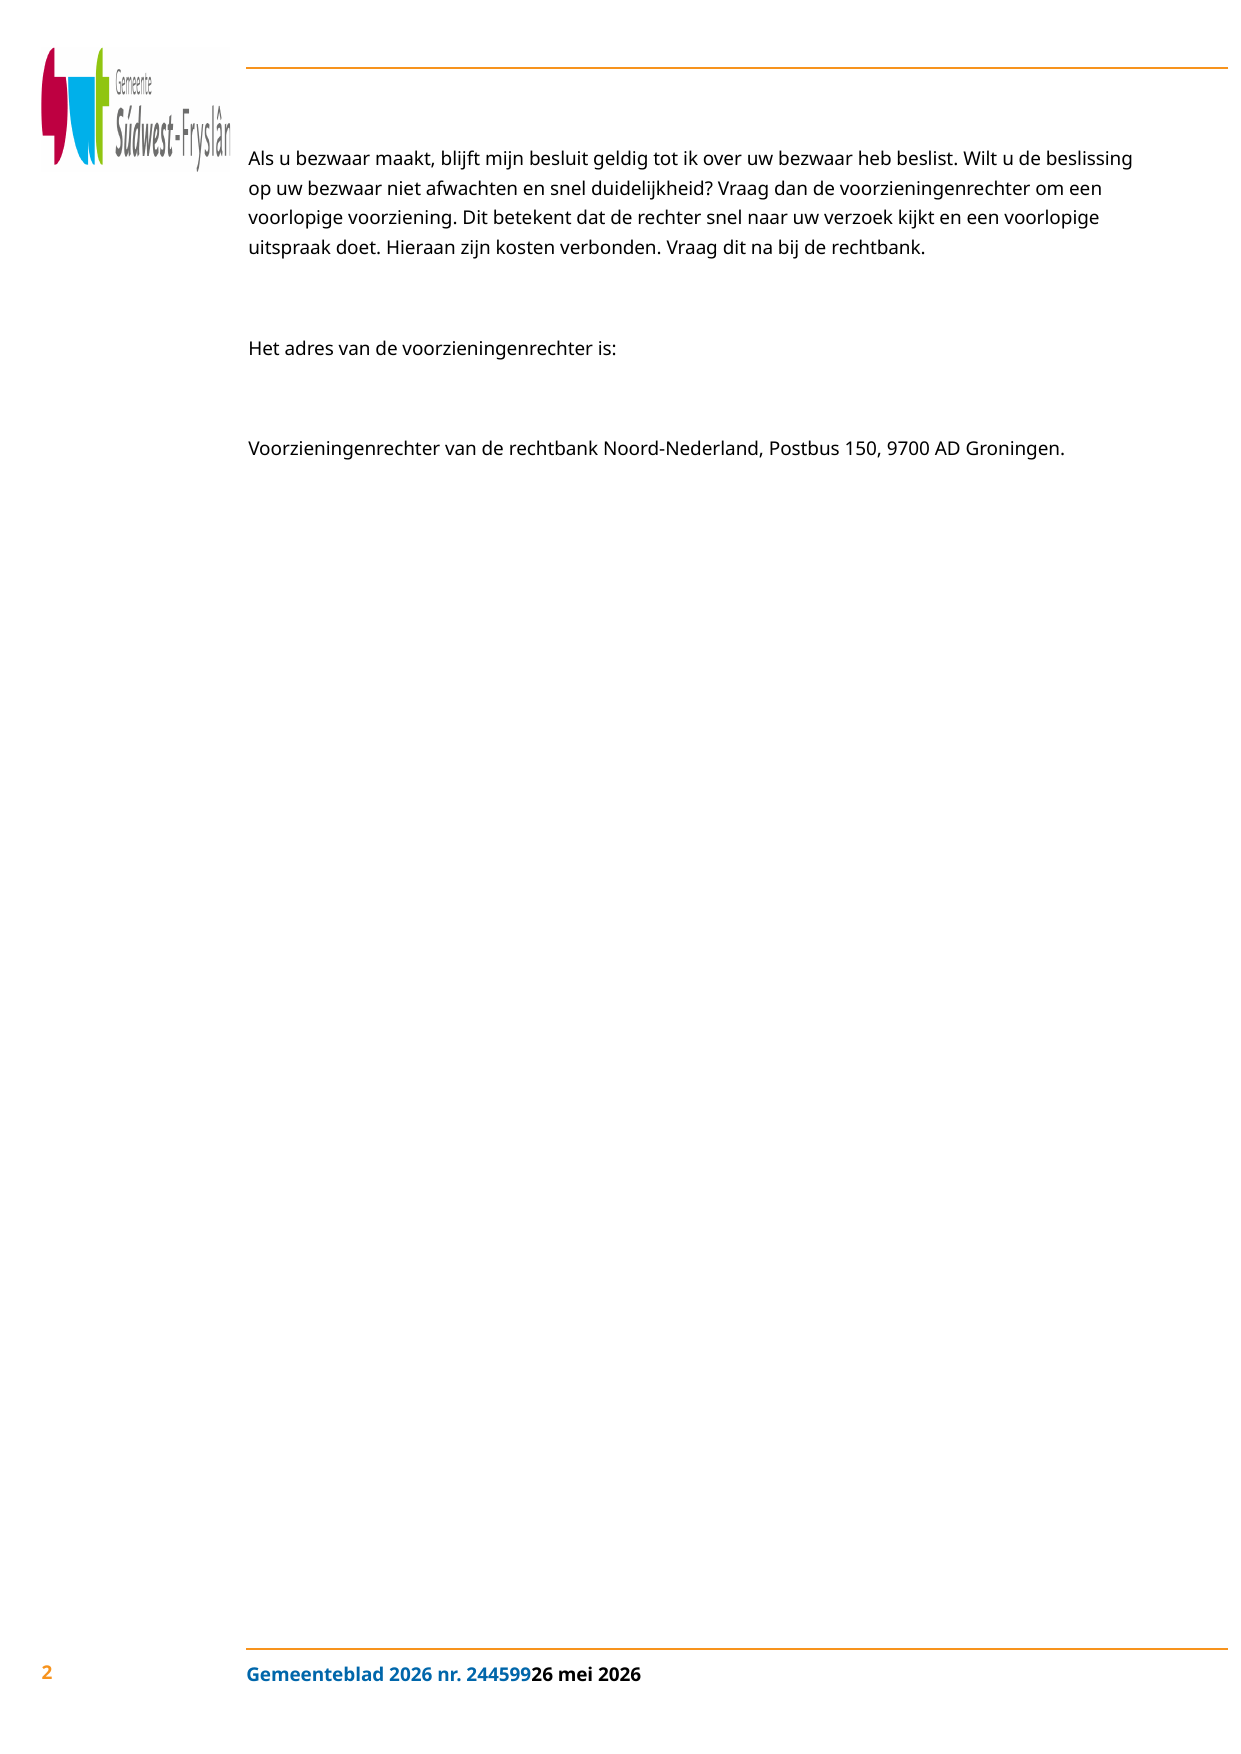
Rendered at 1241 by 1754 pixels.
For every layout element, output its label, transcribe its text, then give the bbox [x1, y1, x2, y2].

text Het adres van de voorzieningenrechter is: [248, 335, 1152, 361]
text Voorzieningenrechter van de rechtbank Noord-Nederland, Postbus 150, 9700 AD Groningen. [248, 436, 1152, 461]
picture [41, 47, 231, 172]
text Als u bezwaar maakt, blijft mijn besluit geldig tot ik over uw bezwaar heb beslist. Wilt u de beslissing op uw bezwaar niet afwachten en snel duidelijkheid? Vraag dan de voorzieningenrechter om een voorlopige voorziening. Dit betekent dat de rechter snel naar uw verzoek kijkt en een voorlopige uitspraak doet. Hieraan zijn kosten verbonden. Vraag dit na bij de rechtbank. [248, 145, 1152, 260]
